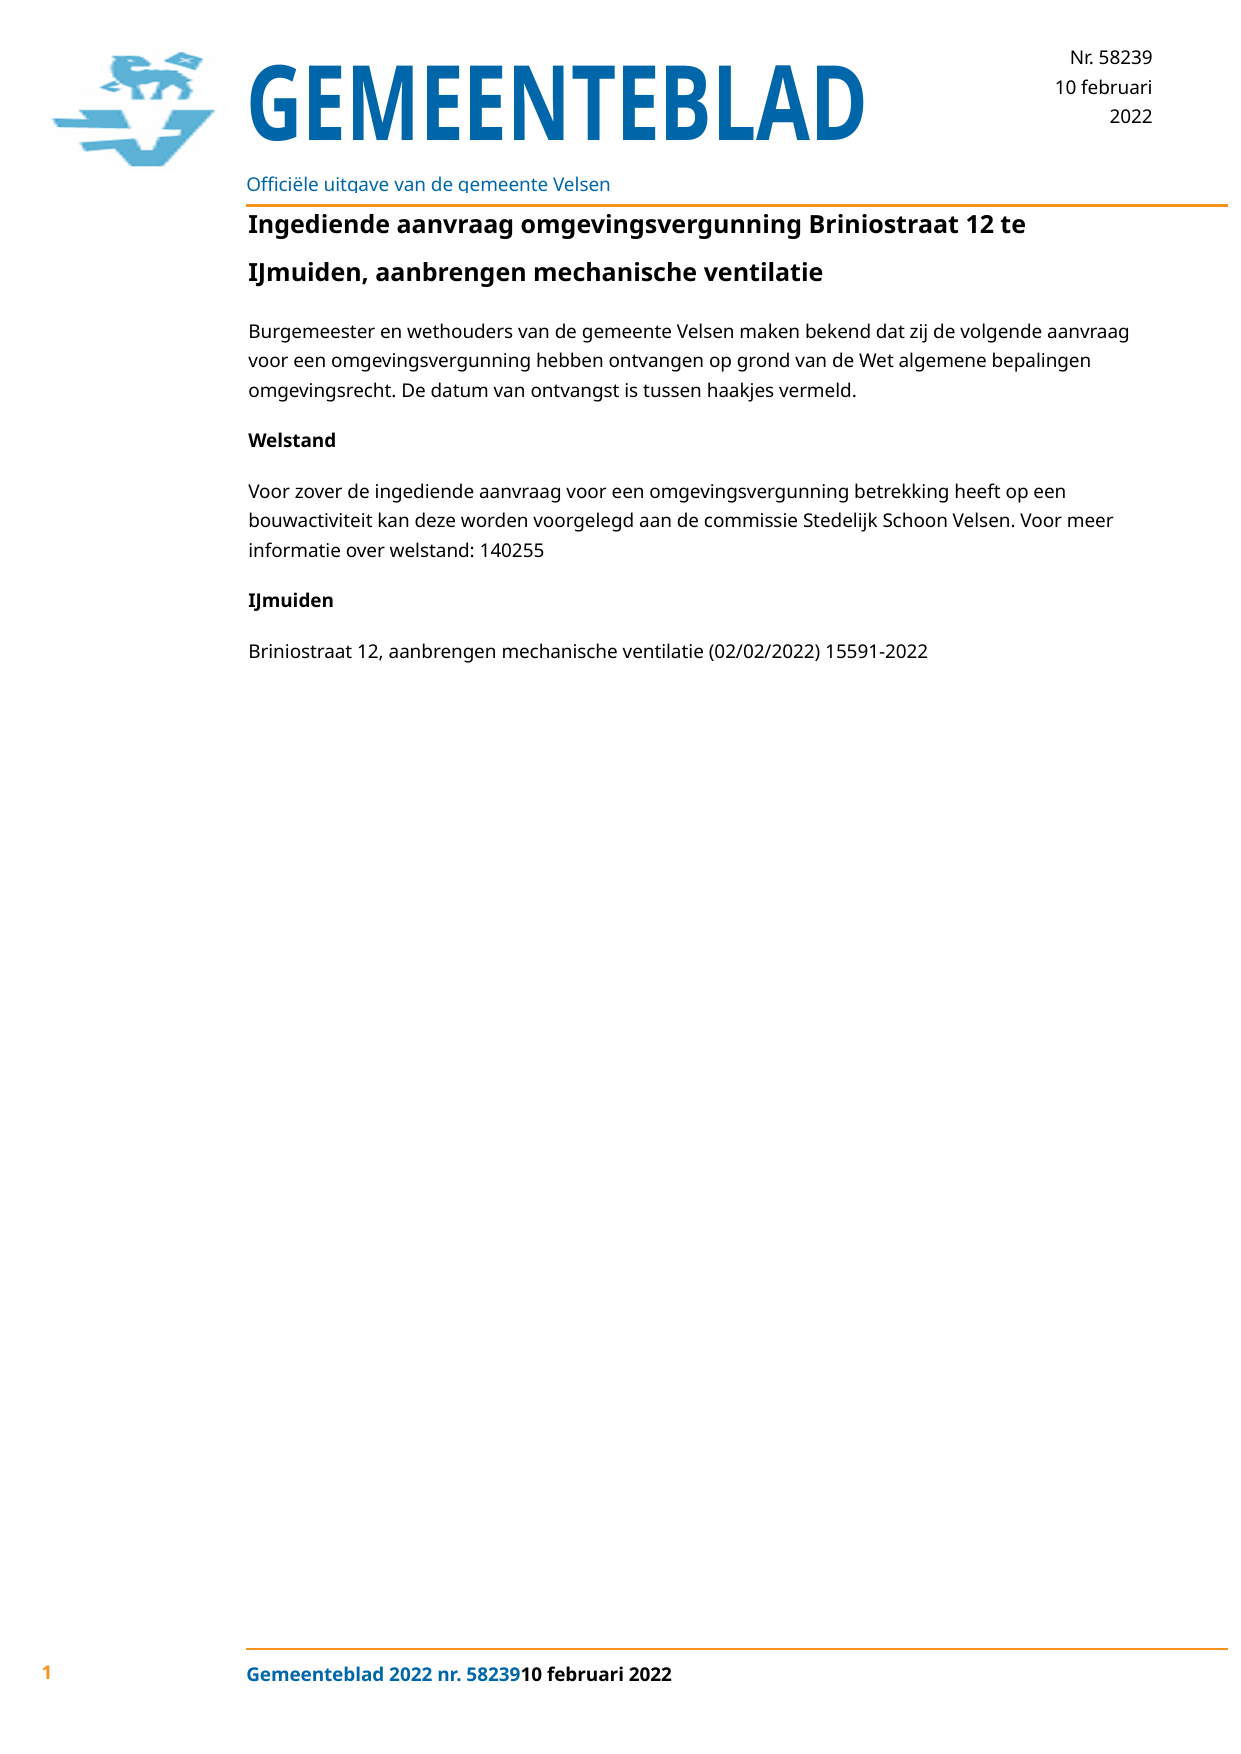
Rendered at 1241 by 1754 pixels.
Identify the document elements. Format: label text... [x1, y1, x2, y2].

text Voor zover de ingediende aanvraag voor een omgevingsvergunning betrekking heeft op een bouwactiviteit kan deze worden voorgelegd aan de commissie Stedelijk Schoon Velsen. Voor meer informatie over welstand: 140255 [248, 478, 1152, 563]
text Welstand [248, 427, 1152, 453]
picture [41, 47, 231, 172]
text Burgemeester en wethouders van de gemeente Velsen maken bekend dat zij de volgende aanvraag voor een omgevingsvergunning hebben ontvangen op grond van de Wet algemene bepalingen omgevingsrecht. De datum van ontvangst is tussen haakjes vermeld. [248, 318, 1152, 403]
text IJmuiden [248, 587, 1152, 613]
text Ingediende aanvraag omgevingsvergunning Briniostraat 12 te IJmuiden, aanbrengen mechanische ventilatie [248, 207, 1152, 288]
text Briniostraat 12, aanbrengen mechanische ventilatie (02/02/2022) 15591-2022 [248, 638, 1152, 664]
